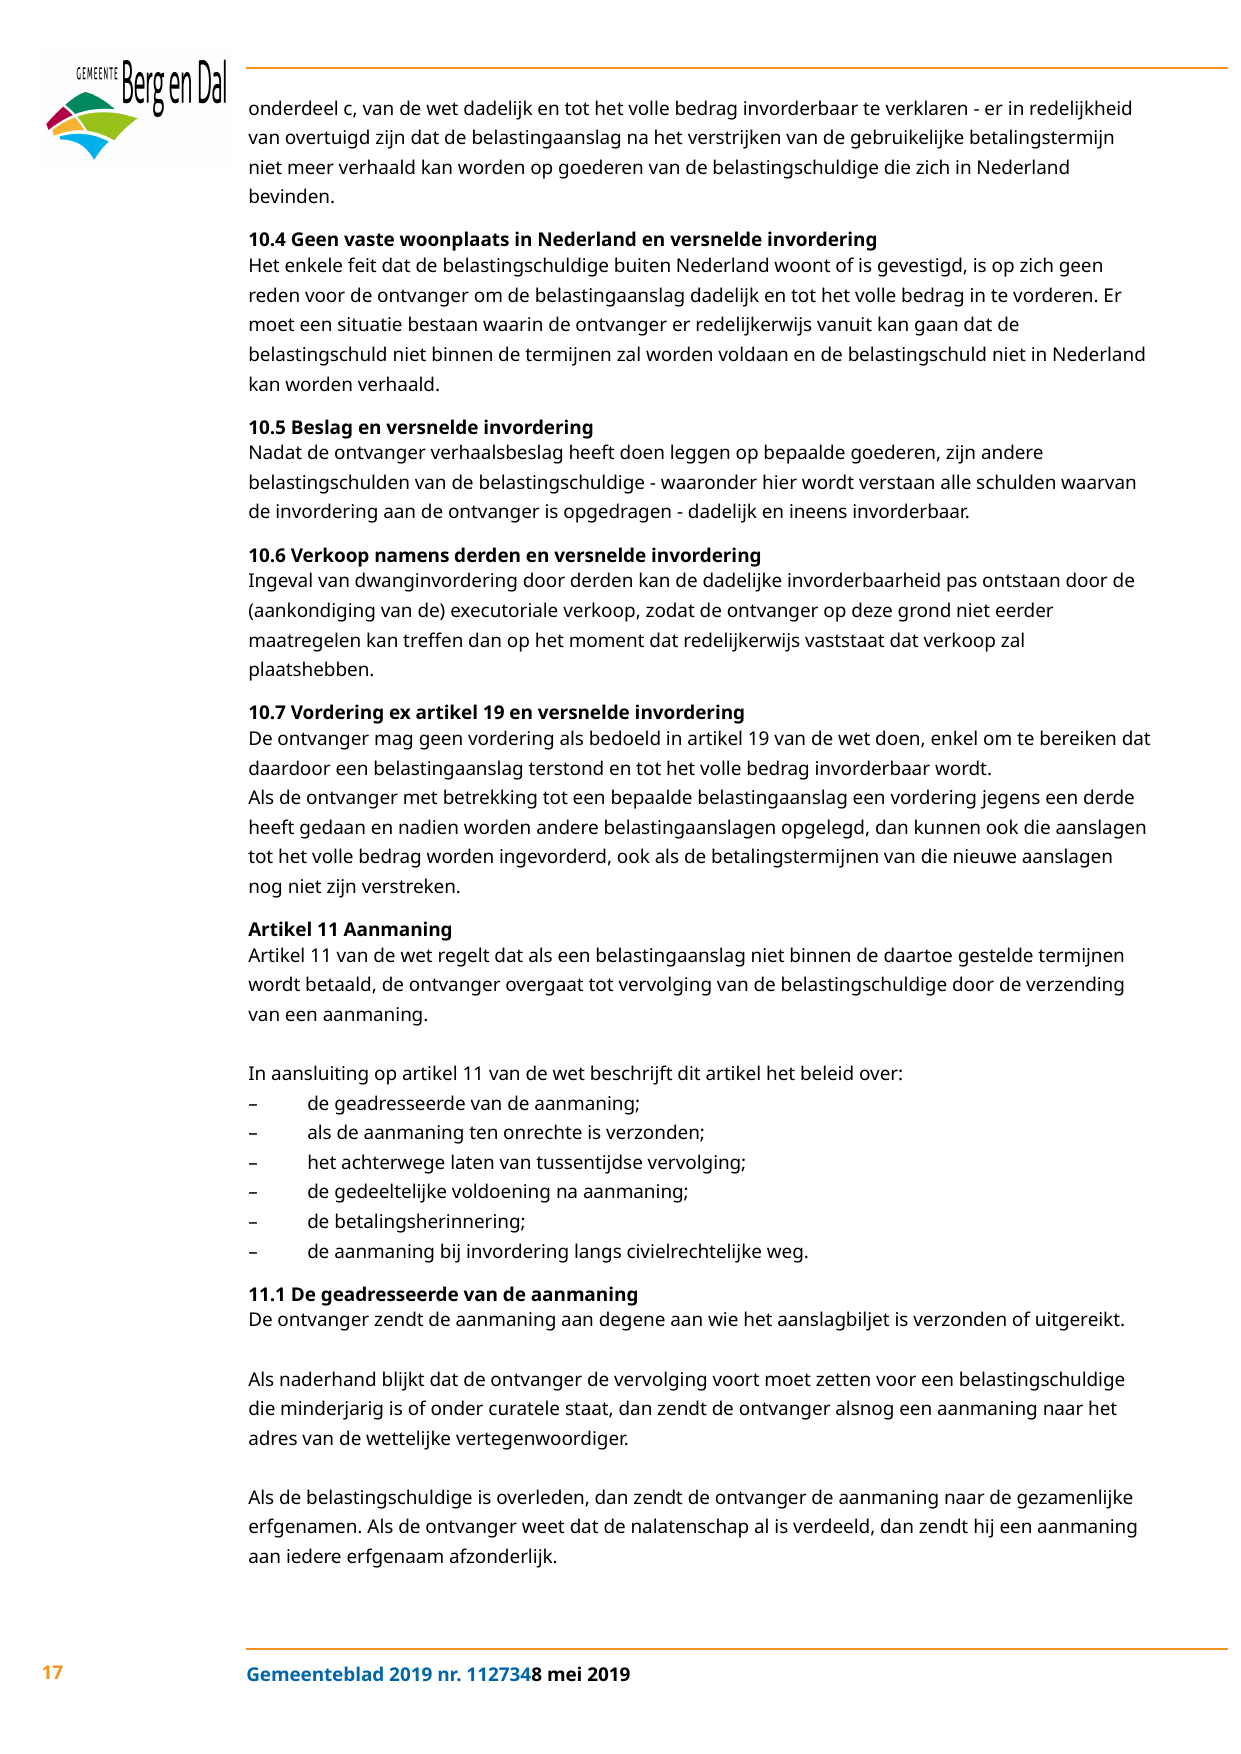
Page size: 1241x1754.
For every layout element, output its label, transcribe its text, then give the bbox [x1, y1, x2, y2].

text De ontvanger zendt de aanmaning aan degene aan wie het aanslagbiljet is verzonden of uitgereikt. [248, 1307, 1152, 1332]
text Het enkele feit dat de belastingschuldige buiten Nederland woont of is gevestigd, is op zich geen reden voor de ontvanger om de belastingaanslag dadelijk en tot het volle bedrag in te vorderen. Er moet een situatie bestaan waarin de ontvanger er redelijkerwijs vanuit kan gaan dat de belastingschuld niet binnen de termijnen zal worden voldaan en de belastingschuld niet in Nederland kan worden verhaald. [248, 252, 1152, 396]
list de gedeeltelijke voldoening na aanmaning; [248, 1179, 1152, 1204]
text De ontvanger mag geen vordering als bedoeld in artikel 19 van de wet doen, enkel om te bereiken dat daardoor een belastingaanslag terstond en tot het volle bedrag invorderbaar wordt. [248, 725, 1152, 781]
text In aansluiting op artikel 11 van de wet beschrijft dit artikel het beleid over: [248, 1060, 1152, 1086]
text 10.5 Beslag en versnelde invordering [248, 414, 1152, 439]
list als de aanmaning ten onrechte is verzonden; [248, 1119, 1152, 1145]
text Artikel 11 Aanmaning [248, 916, 1152, 942]
text onderdeel c, van de wet dadelijk en tot het volle bedrag invorderbaar te verklaren - er in redelijkheid van overtuigd zijn dat de belastingaanslag na het verstrijken van de gebruikelijke betalingstermijn niet meer verhaald kan worden op goederen van de belastingschuldige die zich in Nederland bevinden. [248, 95, 1152, 209]
list het achterwege laten van tussentijdse vervolging; [248, 1149, 1152, 1175]
text Ingeval van dwanginvordering door derden kan de dadelijke invorderbaarheid pas ontstaan door de (aankondiging van de) executoriale verkoop, zodat de ontvanger op deze grond niet eerder maatregelen kan treffen dan op het moment dat redelijkerwijs vaststaat dat verkoop zal plaatshebben. [248, 568, 1152, 682]
list de geadresseerde van de aanmaning; [248, 1090, 1152, 1116]
text Als naderhand blijkt dat de ontvanger de vervolging voort moet zetten voor een belastingschuldige die minderjarig is of onder curatele staat, dan zendt de ontvanger alsnog een aanmaning naar het adres van de wettelijke vertegenwoordiger. [248, 1366, 1152, 1451]
text Nadat de ontvanger verhaalsbeslag heeft doen leggen op bepaalde goederen, zijn andere belastingschulden van de belastingschuldige - waaronder hier wordt verstaan alle schulden waarvan de invordering aan de ontvanger is opgedragen - dadelijk en ineens invorderbaar. [248, 439, 1152, 524]
text 10.4 Geen vaste woonplaats in Nederland en versnelde invordering [248, 227, 1152, 252]
text 11.1 De geadresseerde van de aanmaning [248, 1281, 1152, 1307]
text Artikel 11 van de wet regelt dat als een belastingaanslag niet binnen de daartoe gestelde termijnen wordt betaald, de ontvanger overgaat tot vervolging van de belastingschuldige door de verzending van een aanmaning. [248, 942, 1152, 1027]
text Als de ontvanger met betrekking tot een bepaalde belastingaanslag een vordering jegens een derde heeft gedaan en nadien worden andere belastingaanslagen opgelegd, dan kunnen ook die aanslagen tot het volle bedrag worden ingevorderd, ook als de betalingstermijnen van die nieuwe aanslagen nog niet zijn verstreken. [248, 784, 1152, 899]
picture [41, 47, 231, 172]
text 10.7 Vordering ex artikel 19 en versnelde invordering [248, 699, 1152, 725]
list de aanmaning bij invordering langs civielrechtelijke weg. [248, 1238, 1152, 1263]
text Als de belastingschuldige is overleden, dan zendt de ontvanger de aanmaning naar de gezamenlijke erfgenamen. Als de ontvanger weet dat de nalatenschap al is verdeeld, dan zendt hij een aanmaning aan iedere erfgenaam afzonderlijk. [248, 1484, 1152, 1569]
list de betalingsherinnering; [248, 1208, 1152, 1234]
text 10.6 Verkoop namens derden en versnelde invordering [248, 542, 1152, 568]
